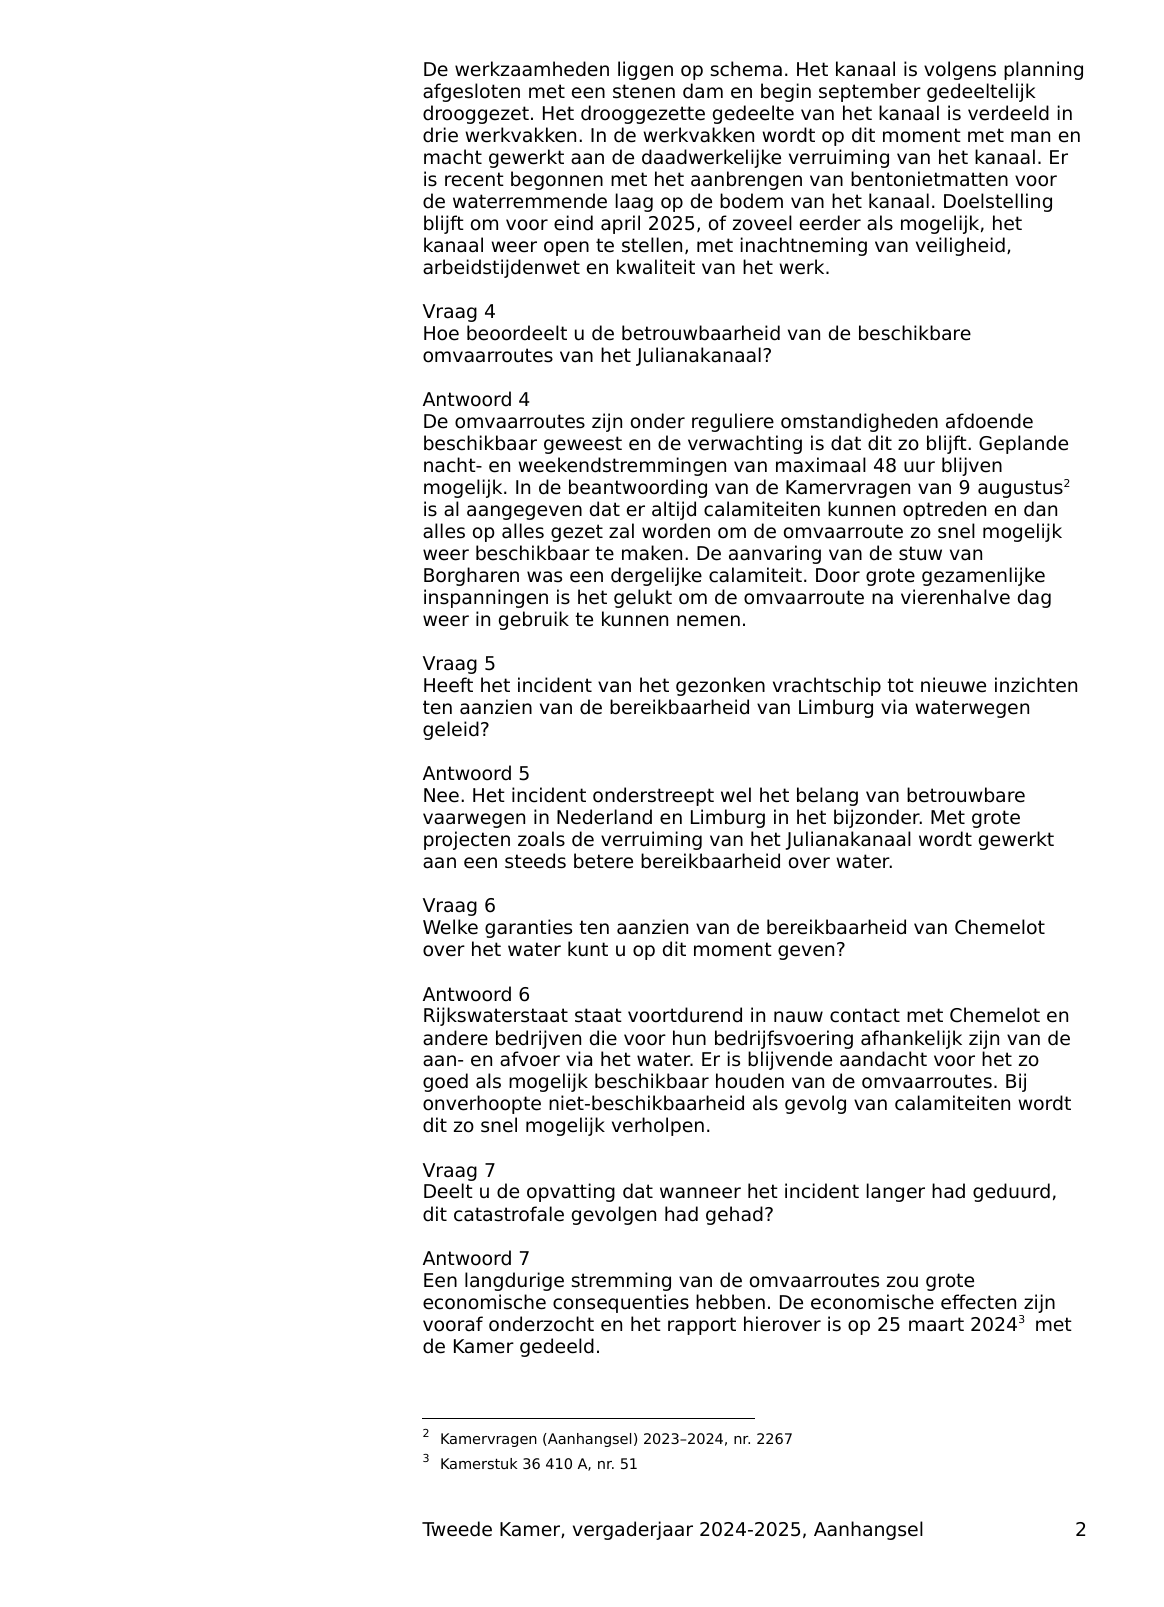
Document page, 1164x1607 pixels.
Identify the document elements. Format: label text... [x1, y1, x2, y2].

text Welke garanties ten aanzien van de bereikbaarheid van Chemelot over het water kunt u op dit moment geven? [422, 917, 1087, 961]
text Kamervragen (Aanhangsel) 2023–2024, nr. 2267 [422, 1427, 1087, 1449]
text Nee. Het incident onderstreept wel het belang van betrouwbare vaarwegen in Nederland en Limburg in het bijzonder. Met grote projecten zoals de verruiming van het Julianakanaal wordt gewerkt aan een steeds betere bereikbaarheid over water. [422, 785, 1087, 873]
text Antwoord 4 [422, 389, 1087, 411]
text Antwoord 5 [422, 763, 1087, 785]
text De omvaarroutes zijn onder reguliere omstandigheden afdoende beschikbaar geweest en de verwachting is dat dit zo blijft. Geplande nacht- en weekendstremmingen van maximaal 48 uur blijven mogelijk. In de beantwoording van de Kamervragen van 9 augustus is al aangegeven dat er altijd calamiteiten kunnen optreden en dan alles op alles gezet zal worden om de omvaarroute zo snel mogelijk weer beschikbaar te maken. De aanvaring van de stuw van Borgharen was een dergelijke calamiteit. Door grote gezamenlijke inspanningen is het gelukt om de omvaarroute na vierenhalve dag weer in gebruik te kunnen nemen. [422, 411, 1087, 631]
text Rijkswaterstaat staat voortdurend in nauw contact met Chemelot en andere bedrijven die voor hun bedrijfsvoering afhankelijk zijn van de aan- en afvoer via het water. Er is blijvende aandacht voor het zo goed als mogelijk beschikbaar houden van de omvaarroutes. Bij onverhoopte niet-beschikbaarheid als gevolg van calamiteiten wordt dit zo snel mogelijk verholpen. [422, 1005, 1087, 1137]
text De werkzaamheden liggen op schema. Het kanaal is volgens planning afgesloten met een stenen dam en begin september gedeeltelijk drooggezet. Het drooggezette gedeelte van het kanaal is verdeeld in drie werkvakken. In de werkvakken wordt op dit moment met man en macht gewerkt aan de daadwerkelijke verruiming van het kanaal. Er is recent begonnen met het aanbrengen van bentonietmatten voor de waterremmende laag op de bodem van het kanaal. Doelstelling blijft om voor eind april 2025, of zoveel eerder als mogelijk, het kanaal weer open te stellen, met inachtneming van veiligheid, arbeidstijdenwet en kwaliteit van het werk. [422, 59, 1087, 279]
text Vraag 5 [422, 653, 1087, 675]
text Deelt u de opvatting dat wanneer het incident langer had geduurd, dit catastrofale gevolgen had gehad? [422, 1181, 1087, 1225]
text Kamerstuk 36 410 A, nr. 51 [422, 1452, 1087, 1474]
text Heeft het incident van het gezonken vrachtschip tot nieuwe inzichten ten aanzien van de bereikbaarheid van Limburg via waterwegen geleid? [422, 675, 1087, 741]
text Antwoord 7 [422, 1248, 1087, 1269]
text Vraag 4 [422, 301, 1087, 323]
text Vraag 7 [422, 1159, 1087, 1181]
text Antwoord 6 [422, 983, 1087, 1005]
text Een langdurige stremming van de omvaarroutes zou grote economische consequenties hebben. De economische effecten zijn vooraf onderzocht en het rapport hierover is op 25 maart 2024 met de Kamer gedeeld. [422, 1269, 1087, 1357]
text Vraag 6 [422, 895, 1087, 917]
text Hoe beoordeelt u de betrouwbaarheid van de beschikbare omvaarroutes van het Julianakanaal? [422, 323, 1087, 367]
